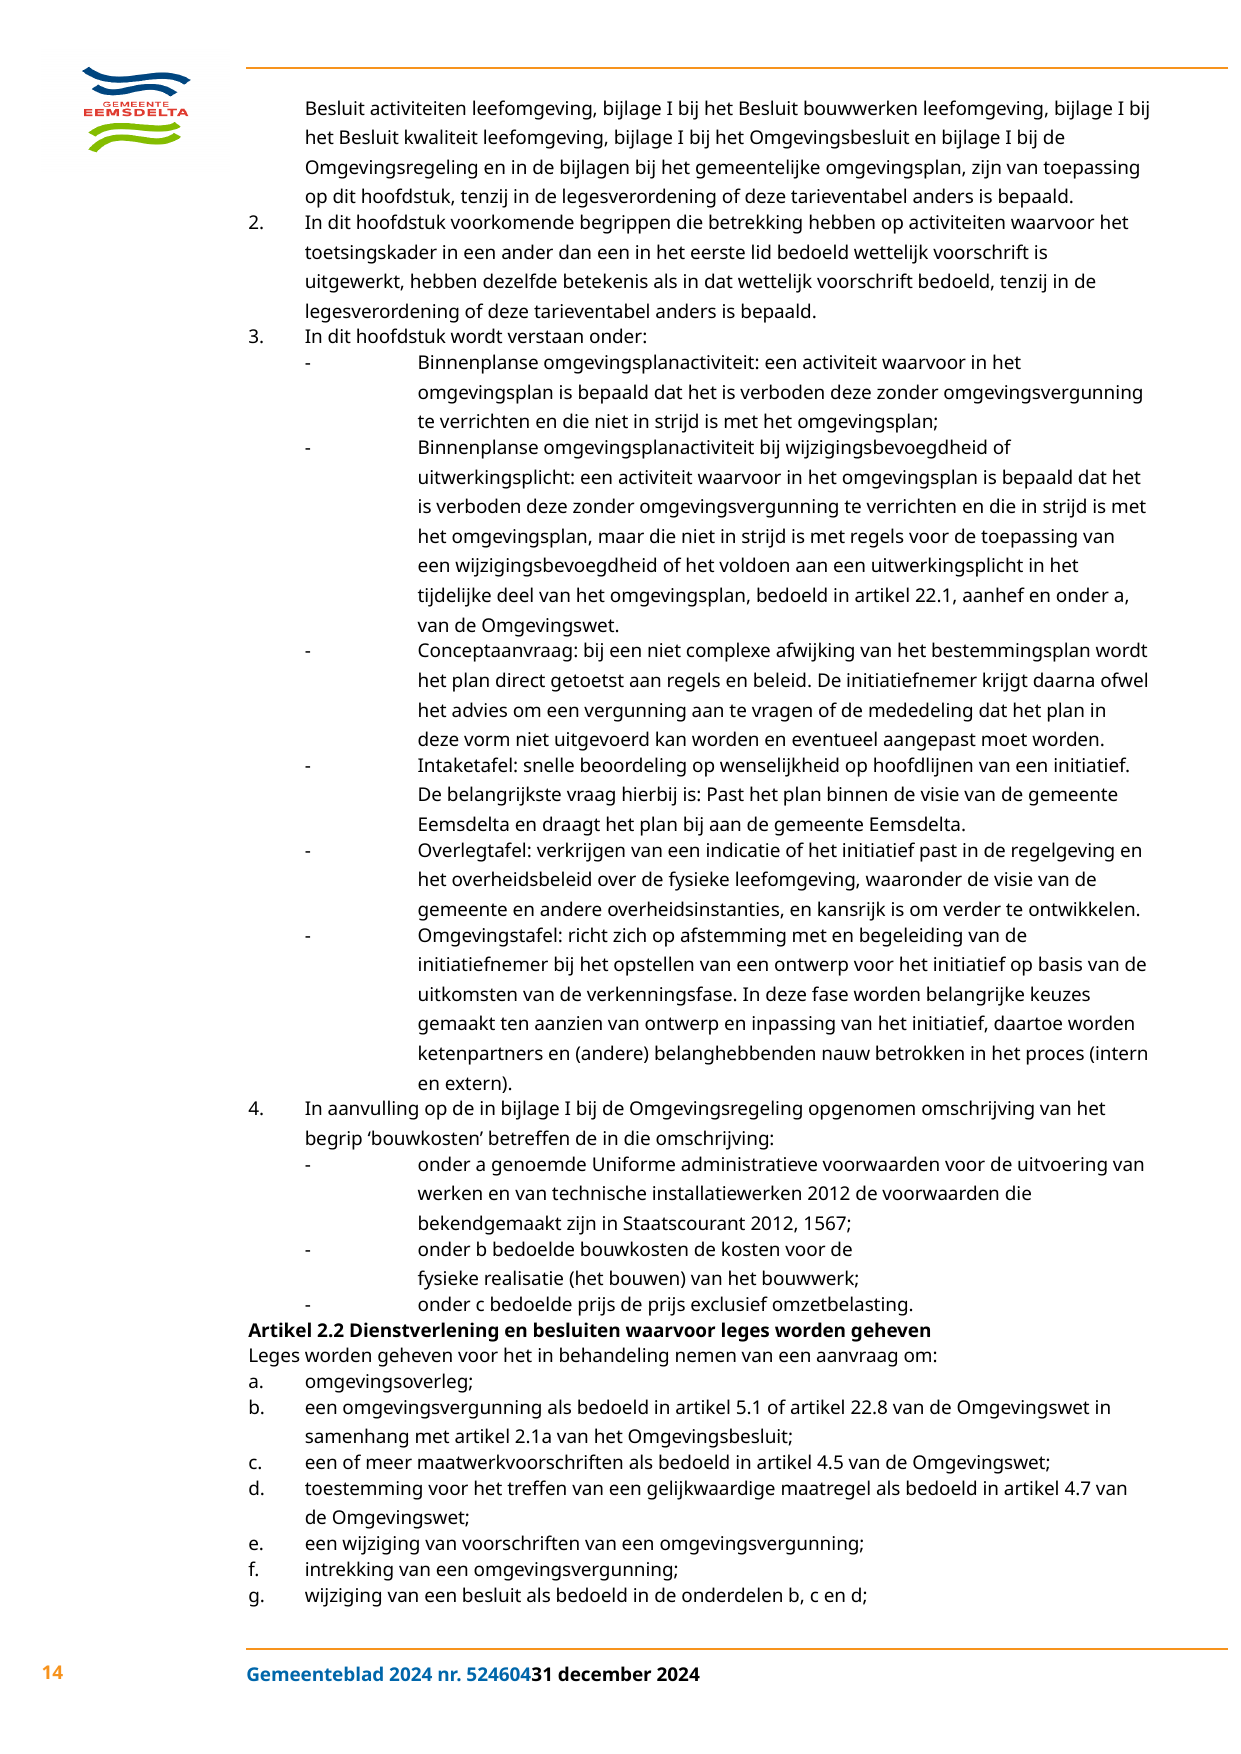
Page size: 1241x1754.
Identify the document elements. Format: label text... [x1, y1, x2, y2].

table_cell onder c bedoelde prijs de prijs exclusief omzetbelasting. [418, 1291, 1152, 1317]
table_cell Omgevingstafel: richt zich op afstemming met en begeleiding van de initiatiefnemer bij het opstellen van een ontwerp voor het initiatief op basis van de uitkomsten van de verkenningsfase. In deze fase worden belangrijke keuzes gemaakt ten aanzien van ontwerp en inpassing van het initiatief, daartoe worden ketenpartners en (andere) belanghebbenden nauw betrokken in het proces (intern en extern). [418, 922, 1152, 1096]
table_cell - [305, 1291, 417, 1317]
table_cell - [305, 837, 417, 922]
table_cell [248, 1291, 304, 1317]
table_cell [248, 434, 304, 638]
table_cell - [305, 638, 417, 752]
table_cell 4. [248, 1096, 304, 1151]
table_cell - [305, 752, 417, 837]
table_cell wijziging van een besluit als bedoeld in de onderdelen b, c en d; [305, 1582, 1152, 1607]
table_cell g. [248, 1582, 304, 1607]
table_cell d. [248, 1475, 304, 1530]
table_cell [248, 837, 304, 922]
table_cell In dit hoofdstuk voorkomende begrippen die betrekking hebben op activiteiten waarvoor het toetsingskader in een ander dan een in het eerste lid bedoeld wettelijk voorschrift is uitgewerkt, hebben dezelfde betekenis als in dat wettelijk voorschrift bedoeld, tenzij in de legesverordening of deze tarieventabel anders is bepaald. [305, 209, 1152, 324]
table_cell b. [248, 1394, 304, 1449]
table_cell een of meer maatwerkvoorschriften als bedoeld in artikel 4.5 van de Omgevingswet; [305, 1449, 1152, 1475]
table_cell Binnenplanse omgevingsplanactiviteit bij wijzigingsbevoegdheid of uitwerkingsplicht: een activiteit waarvoor in het omgevingsplan is bepaald dat het is verboden deze zonder omgevingsvergunning te verrichten en die in strijd is met het omgevingsplan, maar die niet in strijd is met regels voor de toepassing van een wijzigingsbevoegdheid of het voldoen aan een uitwerkingsplicht in het tijdelijke deel van het omgevingsplan, bedoeld in artikel 22.1, aanhef en onder a, van de Omgevingswet. [418, 434, 1152, 638]
table_cell Intaketafel: snelle beoordeling op wenselijkheid op hoofdlijnen van een initiatief. De belangrijkste vraag hierbij is: Past het plan binnen de visie van de gemeente Eemsdelta en draagt het plan bij aan de gemeente Eemsdelta. [418, 752, 1152, 837]
table_cell - [305, 350, 417, 434]
table_cell 2. [248, 209, 304, 324]
table_cell - [305, 1151, 417, 1236]
table_cell - [305, 922, 417, 1096]
table_cell een wijziging van voorschriften van een omgevingsvergunning; [305, 1530, 1152, 1556]
table_cell [869, 1236, 1038, 1291]
table_cell In aanvulling op de in bijlage I bij de Omgevingsregeling opgenomen omschrijving van het begrip ‘bouwkosten’ betreffen de in die omschrijving: [305, 1096, 1152, 1151]
table_cell In dit hoofdstuk wordt verstaan onder: [305, 324, 1152, 349]
table_cell c. [248, 1449, 304, 1475]
table_cell [248, 95, 304, 209]
table_cell onder a genoemde Uniforme administratieve voorwaarden voor de uitvoering van werken en van technische installatiewerken 2012 de voorwaarden die bekendgemaakt zijn in Staatscourant 2012, 1567; [418, 1151, 1152, 1236]
table_cell Overlegtafel: verkrijgen van een indicatie of het initiatief past in de regelgeving en het overheidsbeleid over de fysieke leefomgeving, waaronder de visie van de gemeente en andere overheidsinstanties, en kansrijk is om verder te ontwikkelen. [418, 837, 1152, 922]
table_cell a. [248, 1368, 304, 1394]
table_cell toestemming voor het treffen van een gelijkwaardige maatregel als bedoeld in artikel 4.7 van de Omgevingswet; [305, 1475, 1152, 1530]
table_cell een omgevingsvergunning als bedoeld in artikel 5.1 of artikel 22.8 van de Omgevingswet in samenhang met artikel 2.1a van het Omgevingsbesluit; [305, 1394, 1152, 1449]
table_cell Besluit activiteiten leefomgeving, bijlage I bij het Besluit bouwwerken leefomgeving, bijlage I bij het Besluit kwaliteit leefomgeving, bijlage I bij het Omgevingsbesluit en bijlage I bij de Omgevingsregeling en in de bijlagen bij het gemeentelijke omgevingsplan, zijn van toepassing op dit hoofdstuk, tenzij in de legesverordening of deze tarieventabel anders is bepaald. [305, 95, 1152, 209]
table_cell - [305, 1236, 417, 1291]
table_cell - [305, 434, 417, 638]
table_cell [248, 922, 304, 1096]
table_cell 3. [248, 324, 304, 349]
table_cell f. [248, 1556, 304, 1582]
table_cell [1039, 1236, 1152, 1291]
picture [41, 47, 231, 172]
table_cell [248, 752, 304, 837]
table_cell Leges worden geheven voor het in behandeling nemen van een aanvraag om: [248, 1343, 1152, 1368]
table_cell [248, 350, 304, 434]
table_cell [248, 1151, 304, 1236]
table_cell onder b bedoelde bouwkosten de kosten voor de fysieke realisatie (het bouwen) van het bouwwerk; [418, 1236, 869, 1291]
table_cell Artikel 2.2 Dienstverlening en besluiten waarvoor leges worden geheven [248, 1317, 1152, 1342]
table_cell Binnenplanse omgevingsplanactiviteit: een activiteit waarvoor in het omgevingsplan is bepaald dat het is verboden deze zonder omgevingsvergunning te verrichten en die niet in strijd is met het omgevingsplan; [418, 350, 1152, 434]
table_cell [248, 638, 304, 752]
table_cell omgevingsoverleg; [305, 1368, 1152, 1394]
table_cell intrekking van een omgevingsvergunning; [305, 1556, 1152, 1582]
table_cell [248, 1236, 304, 1291]
table_cell Conceptaanvraag: bij een niet complexe afwijking van het bestemmingsplan wordt het plan direct getoetst aan regels en beleid. De initiatiefnemer krijgt daarna ofwel het advies om een vergunning aan te vragen of de mededeling dat het plan in deze vorm niet uitgevoerd kan worden en eventueel aangepast moet worden. [418, 638, 1152, 752]
table_cell e. [248, 1530, 304, 1556]
